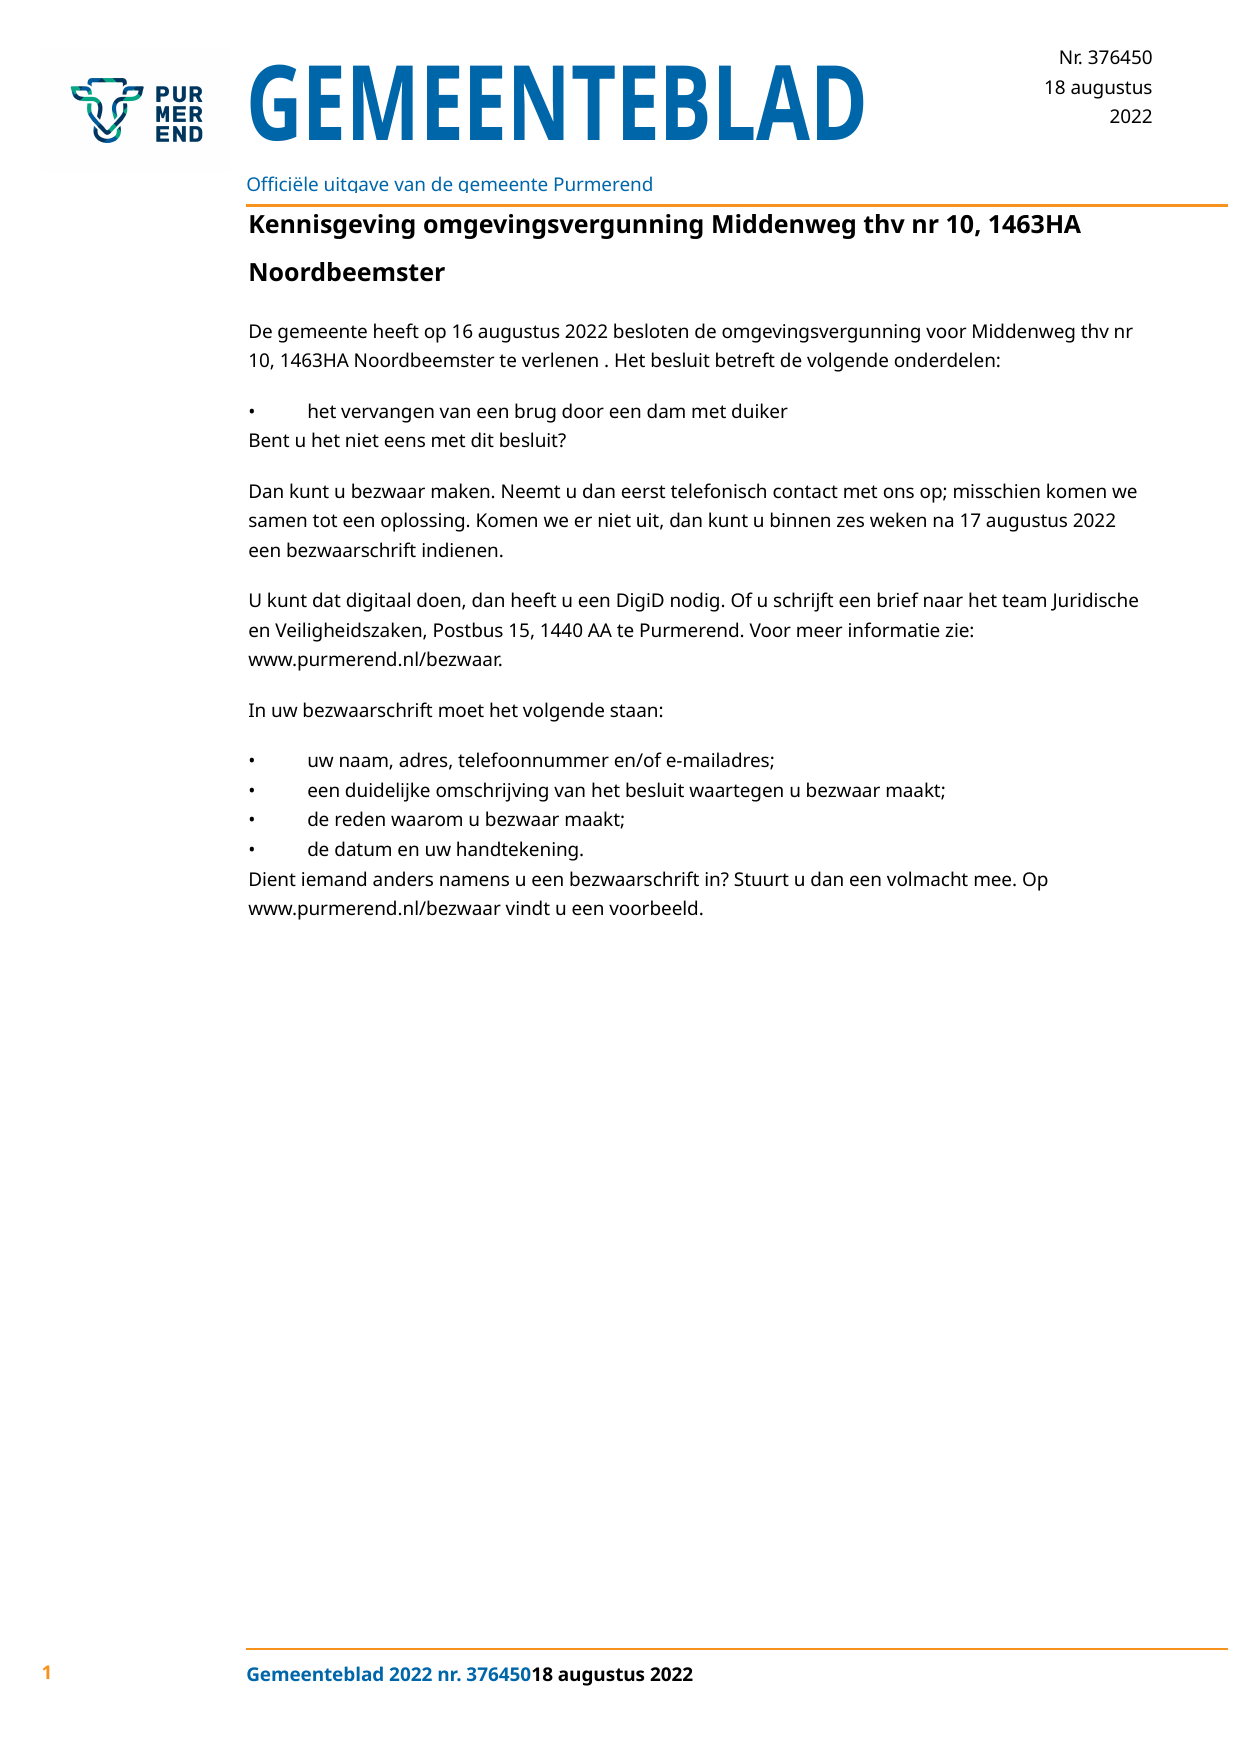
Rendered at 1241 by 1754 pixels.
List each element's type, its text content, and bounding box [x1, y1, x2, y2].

text Dan kunt u bezwaar maken. Neemt u dan eerst telefonisch contact met ons op; misschien komen we samen tot een oplossing. Komen we er niet uit, dan kunt u binnen zes weken na 17 augustus 2022 een bezwaarschrift indienen. [248, 478, 1152, 563]
picture [41, 47, 231, 172]
text Bent u het niet eens met dit besluit? [248, 427, 1152, 453]
text De gemeente heeft op 16 augustus 2022 besloten de omgevingsvergunning voor Middenweg thv nr 10, 1463HA Noordbeemster te verlenen . Het besluit betreft de volgende onderdelen: [248, 318, 1152, 373]
list een duidelijke omschrijving van het besluit waartegen u bezwaar maakt; [248, 777, 1152, 803]
text In uw bezwaarschrift moet het volgende staan: [248, 697, 1152, 723]
text U kunt dat digitaal doen, dan heeft u een DigiD nodig. Of u schrijft een brief naar het team Juridische en Veiligheidszaken, Postbus 15, 1440 AA te Purmerend. Voor meer informatie zie: www.purmerend.nl/bezwaar. [248, 587, 1152, 672]
text Dient iemand anders namens u een bezwaarschrift in? Stuurt u dan een volmacht mee. Op www.purmerend.nl/bezwaar vindt u een voorbeeld. [248, 866, 1152, 921]
list uw naam, adres, telefoonnummer en/of e-mailadres; [248, 747, 1152, 773]
list de datum en uw handtekening. [248, 836, 1152, 862]
list de reden waarom u bezwaar maakt; [248, 807, 1152, 832]
list het vervangen van een brug door een dam met duiker [248, 398, 1152, 424]
text Kennisgeving omgevingsvergunning Middenweg thv nr 10, 1463HA Noordbeemster [248, 207, 1152, 288]
